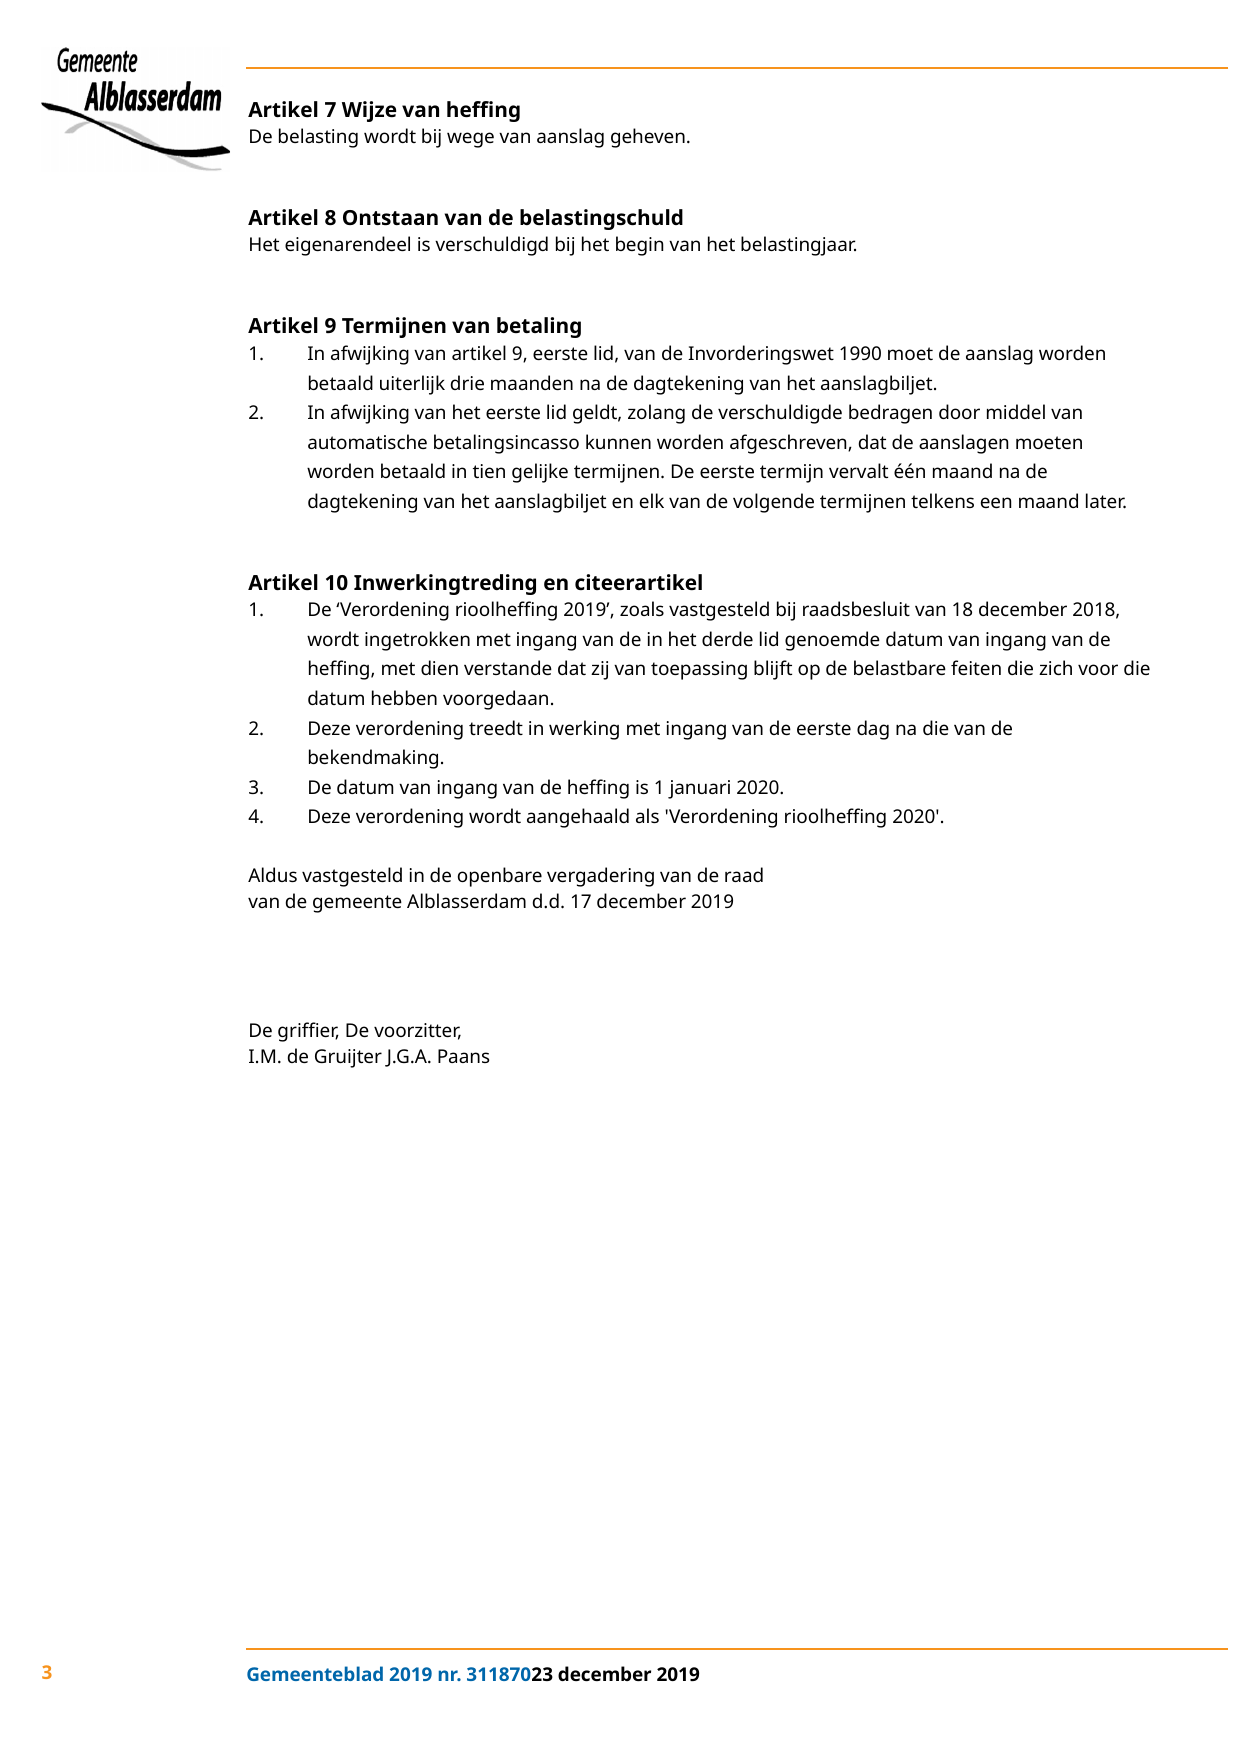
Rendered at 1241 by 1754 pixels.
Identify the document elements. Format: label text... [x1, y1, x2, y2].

text Artikel 10 Inwerkingtreding en citeerartikel [248, 568, 1152, 596]
list De ‘Verordening rioolheffing 2019’, zoals vastgesteld bij raadsbesluit van 18 december 2018, wordt ingetrokken met ingang van de in het derde lid genoemde datum van ingang van de heffing, met dien verstande dat zij van toepassing blijft op de belastbare feiten die zich voor die datum hebben voorgedaan. [248, 596, 1152, 711]
text De belasting wordt bij wege van aanslag geheven. [248, 123, 1152, 149]
text Het eigenarendeel is verschuldigd bij het begin van het belastingjaar. [248, 232, 1152, 257]
text van de gemeente Alblasserdam d.d. 17 december 2019 [248, 888, 1152, 914]
picture [41, 47, 231, 172]
text I.M. de Gruijter J.G.A. Paans [248, 1043, 1152, 1068]
text Artikel 7 Wijze van heffing [248, 95, 1152, 123]
list Deze verordening treedt in werking met ingang van de eerste dag na die van de bekendmaking. [248, 715, 1152, 770]
text De griffier, De voorzitter, [248, 1017, 1152, 1043]
text Artikel 9 Termijnen van betaling [248, 312, 1152, 340]
list In afwijking van het eerste lid geldt, zolang de verschuldigde bedragen door middel van automatische betalingsincasso kunnen worden afgeschreven, dat de aanslagen moeten worden betaald in tien gelijke termijnen. De eerste termijn vervalt één maand na de dagtekening van het aanslagbiljet en elk van de volgende termijnen telkens een maand later. [248, 399, 1152, 514]
text Aldus vastgesteld in de openbare vergadering van de raad [248, 863, 1152, 888]
list In afwijking van artikel 9, eerste lid, van de Invorderingswet 1990 moet de aanslag worden betaald uiterlijk drie maanden na de dagtekening van het aanslagbiljet. [248, 340, 1152, 395]
list De datum van ingang van de heffing is 1 januari 2020. [248, 774, 1152, 800]
list Deze verordening wordt aangehaald als 'Verordening rioolheffing 2020'. [248, 803, 1152, 829]
text Artikel 8 Ontstaan van de belastingschuld [248, 203, 1152, 232]
